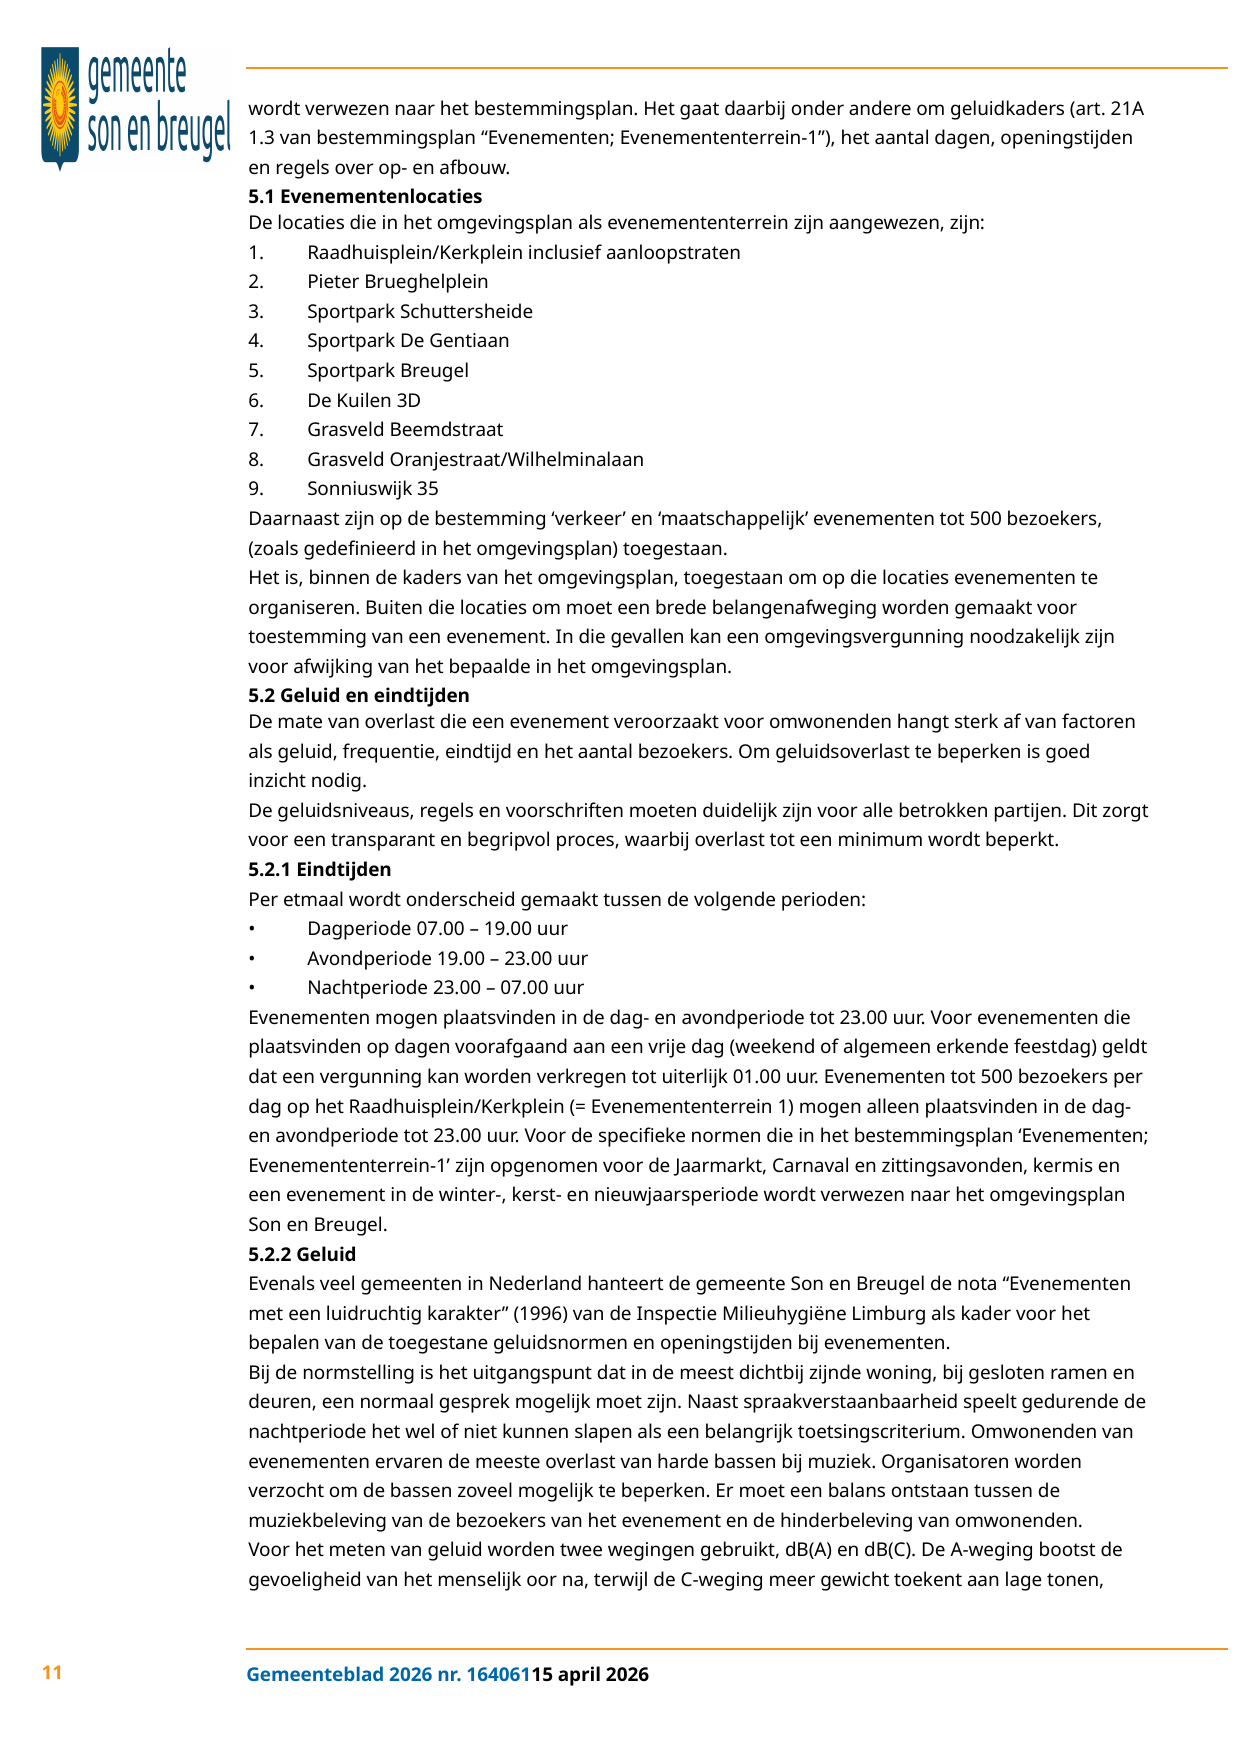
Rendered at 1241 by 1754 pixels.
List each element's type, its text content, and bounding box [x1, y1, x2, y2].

text wordt verwezen naar het bestemmingsplan. Het gaat daarbij onder andere om geluidkaders (art. 21A 1.3 van bestemmingsplan “Evenementen; Evenemententerrein-1”), het aantal dagen, openingstijden en regels over op- en afbouw. [248, 95, 1152, 180]
text 5.2.2 Geluid [248, 1241, 1152, 1267]
text Evenals veel gemeenten in Nederland hanteert de gemeente Son en Breugel de nota “Evenementen met een luidruchtig karakter” (1996) van de Inspectie Milieuhygiëne Limburg als kader voor het bepalen van de toegestane geluidsnormen en openingstijden bij evenementen. [248, 1270, 1152, 1355]
list Sportpark Breugel [248, 357, 1152, 383]
list Avondperiode 19.00 – 23.00 uur [248, 945, 1152, 971]
text De mate van overlast die een evenement veroorzaakt voor omwonenden hangt sterk af van factoren als geluid, frequentie, eindtijd en het aantal bezoekers. Om geluidsoverlast te beperken is goed inzicht nodig. [248, 708, 1152, 793]
text Voor het meten van geluid worden twee wegingen gebruikt, dB(A) en dB(C). De A-weging bootst de gevoeligheid van het menselijk oor na, terwijl de C-weging meer gewicht toekent aan lage tonen, [248, 1537, 1152, 1592]
list De Kuilen 3D [248, 387, 1152, 412]
text Evenementen mogen plaatsvinden in de dag- en avondperiode tot 23.00 uur. Voor evenementen die plaatsvinden op dagen voorafgaand aan een vrije dag (weekend of algemeen erkende feestdag) geldt dat een vergunning kan worden verkregen tot uiterlijk 01.00 uur. Evenementen tot 500 bezoekers per dag op het Raadhuisplein/Kerkplein (= Evenemententerrein 1) mogen alleen plaatsvinden in de dag- en avondperiode tot 23.00 uur. Voor de specifieke normen die in het bestemmingsplan ‘Evenementen; Evenemententerrein-1’ zijn opgenomen voor de Jaarmarkt, Carnaval en zittingsavonden, kermis en een evenement in de winter-, kerst- en nieuwjaarsperiode wordt verwezen naar het omgevingsplan Son en Breugel. [248, 1004, 1152, 1237]
list Dagperiode 07.00 – 19.00 uur [248, 915, 1152, 941]
list Sportpark Schuttersheide [248, 298, 1152, 324]
list Pieter Brueghelplein [248, 268, 1152, 294]
list Sonniuswijk 35 [248, 476, 1152, 501]
text De geluidsniveaus, regels en voorschriften moeten duidelijk zijn voor alle betrokken partijen. Dit zorgt voor een transparant en begripvol proces, waarbij overlast tot een minimum wordt beperkt. [248, 797, 1152, 852]
text De locaties die in het omgevingsplan als evenemententerrein zijn aangewezen, zijn: [248, 209, 1152, 235]
list Nachtperiode 23.00 – 07.00 uur [248, 974, 1152, 1000]
picture [41, 47, 231, 172]
list Grasveld Beemdstraat [248, 416, 1152, 442]
text Per etmaal wordt onderscheid gemaakt tussen de volgende perioden: [248, 886, 1152, 912]
list Sportpark De Gentiaan [248, 328, 1152, 353]
text Het is, binnen de kaders van het omgevingsplan, toegestaan om op die locaties evenementen te organiseren. Buiten die locaties om moet een brede belangenafweging worden gemaakt voor toestemming van een evenement. In die gevallen kan een omgevingsvergunning noodzakelijk zijn voor afwijking van het bepaalde in het omgevingsplan. [248, 564, 1152, 679]
text Daarnaast zijn op de bestemming ‘verkeer’ en ‘maatschappelijk’ evenementen tot 500 bezoekers, (zoals gedefinieerd in het omgevingsplan) toegestaan. [248, 505, 1152, 560]
text 5.2 Geluid en eindtijden [248, 683, 1152, 708]
text 5.1 Evenementenlocaties [248, 183, 1152, 209]
text Bij de normstelling is het uitgangspunt dat in de meest dichtbij zijnde woning, bij gesloten ramen en deuren, een normaal gesprek mogelijk moet zijn. Naast spraakverstaanbaarheid speelt gedurende de nachtperiode het wel of niet kunnen slapen als een belangrijk toetsingscriterium. Omwonenden van evenementen ervaren de meeste overlast van harde bassen bij muziek. Organisatoren worden verzocht om de bassen zoveel mogelijk te beperken. Er moet een balans ontstaan tussen de muziekbeleving van de bezoekers van het evenement en de hinderbeleving van omwonenden. [248, 1359, 1152, 1533]
list Grasveld Oranjestraat/Wilhelminalaan [248, 446, 1152, 472]
text 5.2.1 Eindtijden [248, 856, 1152, 882]
list Raadhuisplein/Kerkplein inclusief aanloopstraten [248, 239, 1152, 264]
